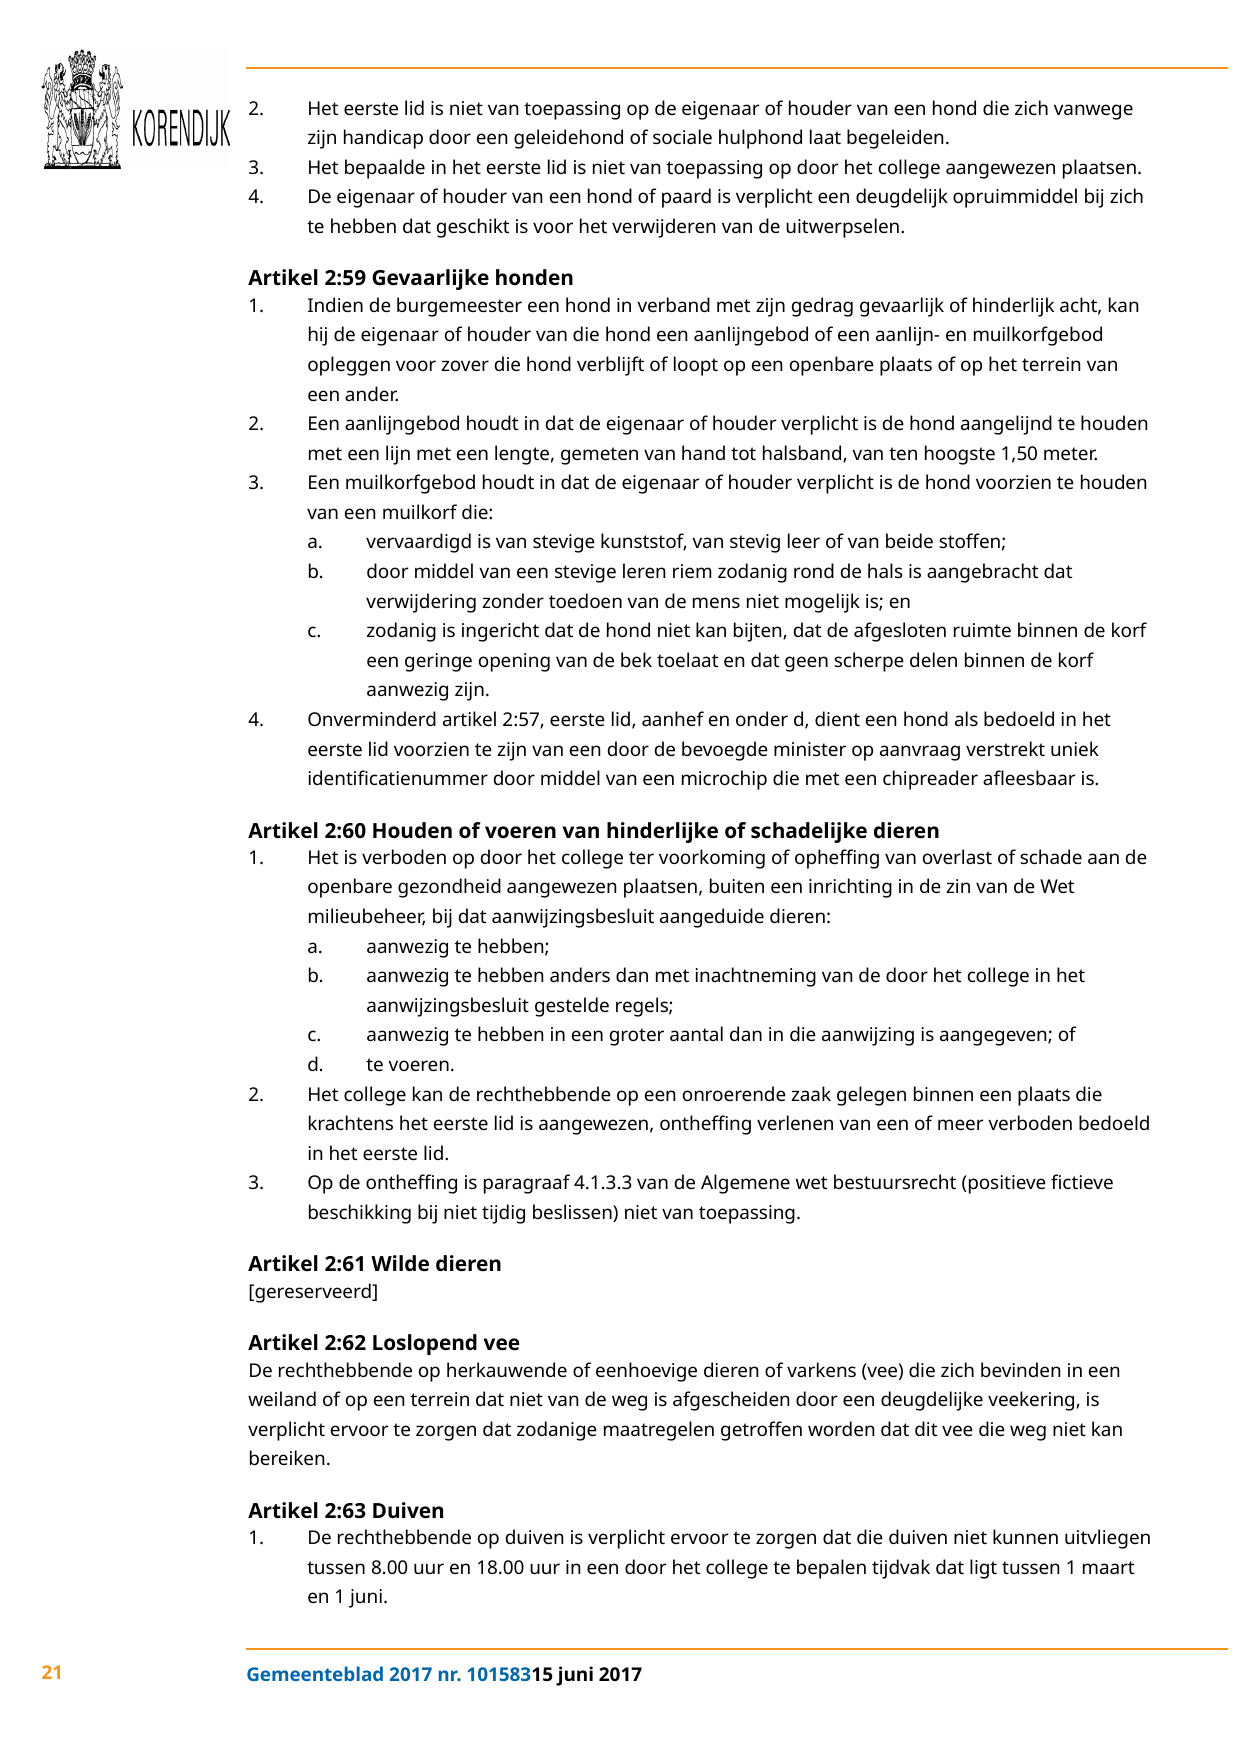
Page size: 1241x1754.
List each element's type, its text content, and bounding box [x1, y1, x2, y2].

list Een aanlijngebod houdt in dat de eigenaar of houder verplicht is de hond aangelijnd te houden met een lijn met een lengte, gemeten van hand tot halsband, van ten hoogste 1,50 meter. [248, 410, 1152, 466]
list De rechthebbende op duiven is verplicht ervoor te zorgen dat die duiven niet kunnen uitvliegen tussen 8.00 uur en 18.00 uur in een door het college te bepalen tijdvak dat ligt tussen 1 maart en 1 juni. [248, 1524, 1152, 1609]
list Het is verboden op door het college ter voorkoming of opheffing van overlast of schade aan de openbare gezondheid aangewezen plaatsen, buiten een inrichting in de zin van de Wet milieubeheer, bij dat aanwijzingsbesluit aangeduide dieren: [248, 844, 1152, 929]
list aanwezig te hebben anders dan met inachtneming van de door het college in het aanwijzingsbesluit gestelde regels; [307, 962, 1152, 1018]
list zodanig is ingericht dat de hond niet kan bijten, dat de afgesloten ruimte binnen de korf een geringe opening van de bek toelaat en dat geen scherpe delen binnen de korf aanwezig zijn. [307, 617, 1152, 702]
list Indien de burgemeester een hond in verband met zijn gedrag gevaarlijk of hinderlijk acht, kan hij de eigenaar of houder van die hond een aanlijngebod of een aanlijn- en muilkorfgebod opleggen voor zover die hond verblijft of loopt op een openbare plaats of op het terrein van een ander. [248, 292, 1152, 406]
text Artikel 2:60 Houden of voeren van hinderlijke of schadelijke dieren [248, 816, 1152, 844]
list door middel van een stevige leren riem zodanig rond de hals is aangebracht dat verwijdering zonder toedoen van de mens niet mogelijk is; en [307, 558, 1152, 613]
list Onverminderd artikel 2:57, eerste lid, aanhef en onder d, dient een hond als bedoeld in het eerste lid voorzien te zijn van een door de bevoegde minister op aanvraag verstrekt uniek identificatienummer door middel van een microchip die met een chipreader afleesbaar is. [248, 706, 1152, 791]
list aanwezig te hebben; [307, 933, 1152, 959]
list aanwezig te hebben in een groter aantal dan in die aanwijzing is aangegeven; of [307, 1022, 1152, 1047]
picture [41, 47, 231, 172]
text [gereserveerd] [248, 1278, 1152, 1304]
list De eigenaar of houder van een hond of paard is verplicht een deugdelijk opruimmiddel bij zich te hebben dat geschikt is voor het verwijderen van de uitwerpselen. [248, 183, 1152, 239]
text Artikel 2:63 Duiven [248, 1496, 1152, 1524]
text Artikel 2:61 Wilde dieren [248, 1249, 1152, 1278]
text Artikel 2:59 Gevaarlijke honden [248, 263, 1152, 292]
list Het college kan de rechthebbende op een onroerende zaak gelegen binnen een plaats die krachtens het eerste lid is aangewezen, ontheffing verlenen van een of meer verboden bedoeld in het eerste lid. [248, 1081, 1152, 1166]
list Het bepaalde in het eerste lid is niet van toepassing op door het college aangewezen plaatsen. [248, 154, 1152, 180]
list Op de ontheffing is paragraaf 4.1.3.3 van de Algemene wet bestuursrecht (positieve fictieve beschikking bij niet tijdig beslissen) niet van toepassing. [248, 1169, 1152, 1225]
list vervaardigd is van stevige kunststof, van stevig leer of van beide stoffen; [307, 529, 1152, 554]
list Het eerste lid is niet van toepassing op de eigenaar of houder van een hond die zich vanwege zijn handicap door een geleidehond of sociale hulphond laat begeleiden. [248, 95, 1152, 150]
text Artikel 2:62 Loslopend vee [248, 1328, 1152, 1357]
text De rechthebbende op herkauwende of eenhoevige dieren of varkens (vee) die zich bevinden in een weiland of op een terrein dat niet van de weg is afgescheiden door een deugdelijke veekering, is verplicht ervoor te zorgen dat zodanige maatregelen getroffen worden dat dit vee die weg niet kan bereiken. [248, 1357, 1152, 1471]
list Een muilkorfgebod houdt in dat de eigenaar of houder verplicht is de hond voorzien te houden van een muilkorf die: [248, 469, 1152, 525]
list te voeren. [307, 1051, 1152, 1077]
